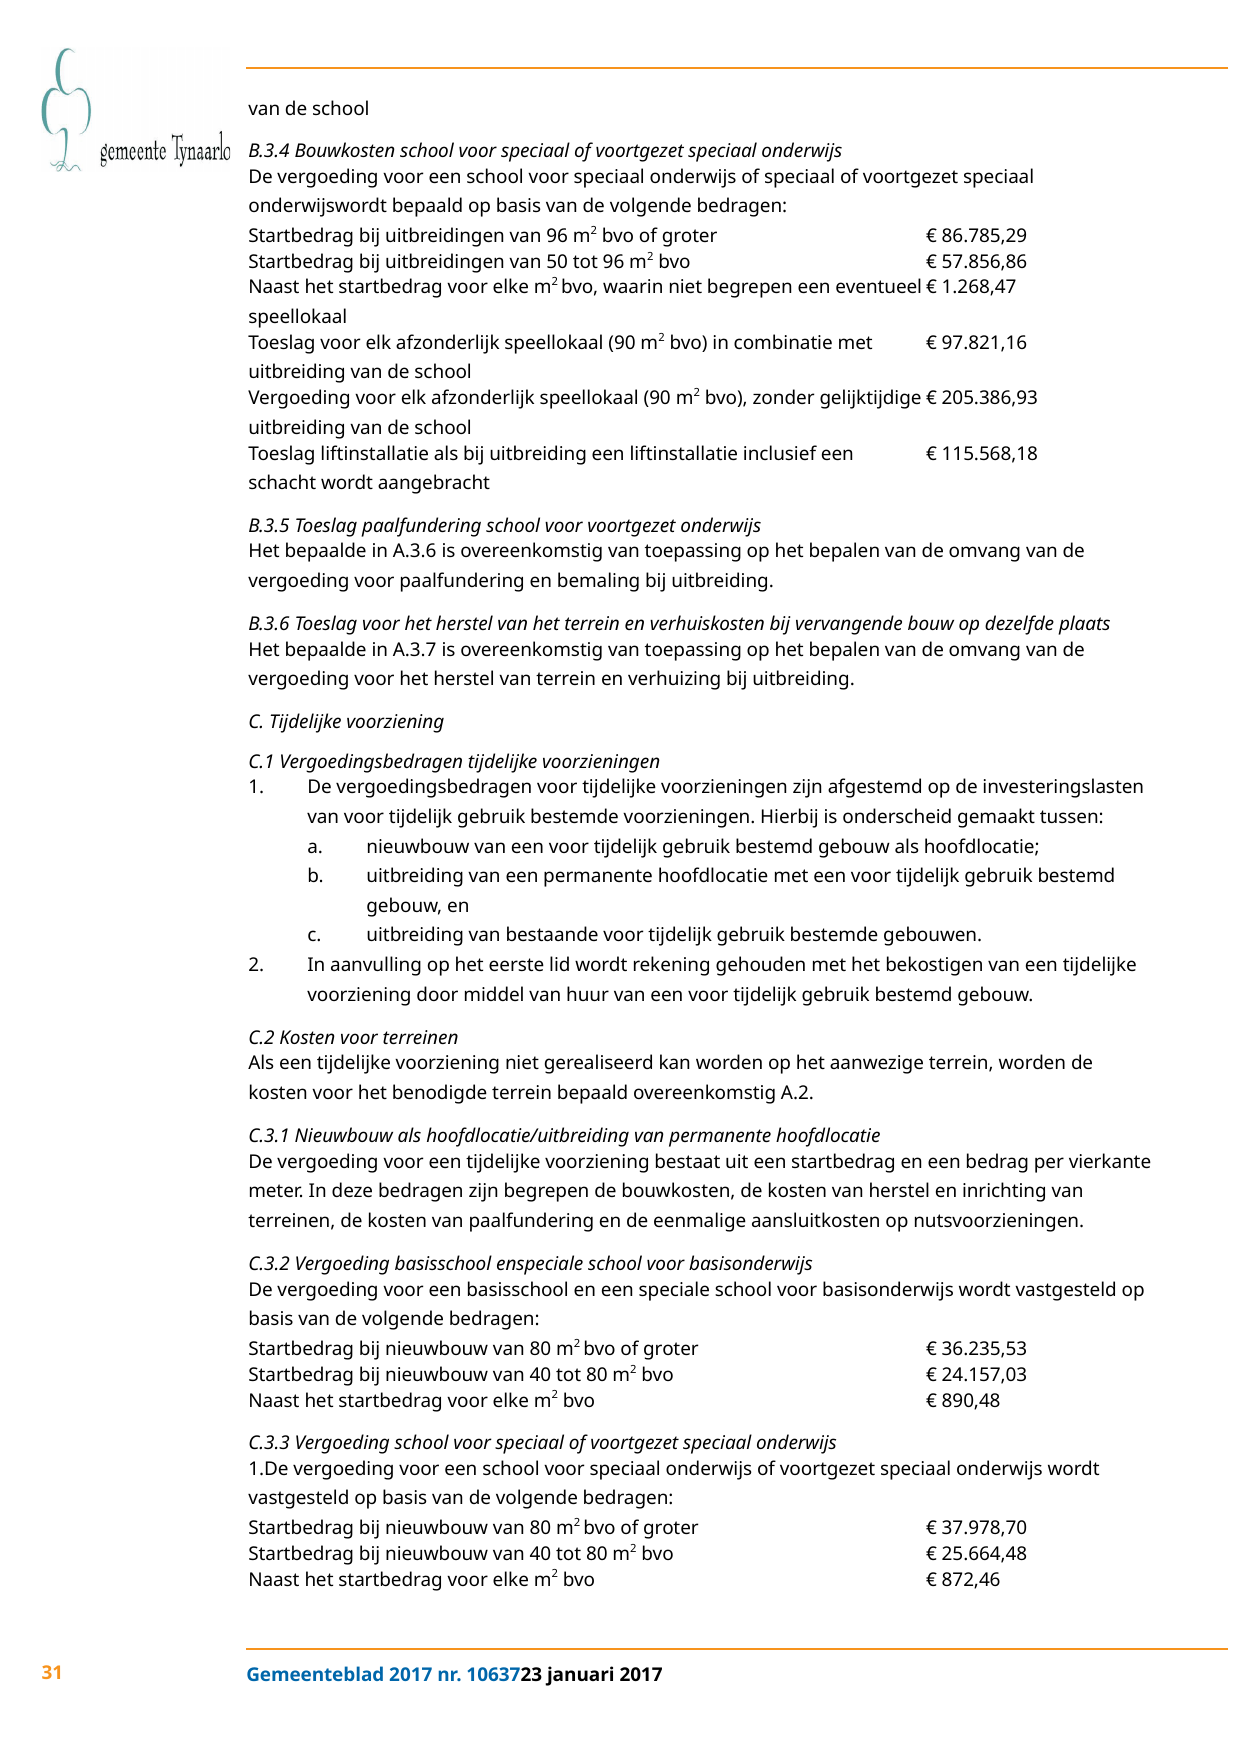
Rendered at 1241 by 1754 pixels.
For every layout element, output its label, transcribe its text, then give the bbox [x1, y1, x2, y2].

list In aanvulling op het eerste lid wordt rekening gehouden met het bekostigen van een tijdelijke voorziening door middel van huur van een voor tijdelijk gebruik bestemd gebouw. [248, 951, 1152, 1006]
table_header Startbedrag bij uitbreidingen van 96 m2 bvo of groter [248, 222, 926, 248]
table_cell € 25.664,48 [926, 1540, 1152, 1566]
list De vergoedingsbedragen voor tijdelijke voorzieningen zijn afgestemd op de investeringslasten van voor tijdelijk gebruik bestemde voorzieningen. Hierbij is onderscheid gemaakt tussen: [248, 774, 1152, 829]
text B.3.4 Bouwkosten school voor speciaal of voortgezet speciaal onderwijs [248, 137, 1152, 163]
table_cell Toeslag liftinstallatie als bij uitbreiding een liftinstallatie inclusief een schacht wordt aangebracht [248, 440, 926, 495]
table_cell € 872,46 [926, 1566, 1152, 1591]
text C. Tijdelijke voorziening [248, 709, 1152, 734]
table_cell [926, 95, 1152, 121]
table_cell € 97.821,16 [926, 329, 1152, 384]
table_header € 37.978,70 [926, 1514, 1152, 1540]
picture [41, 47, 231, 172]
text De vergoeding voor een tijdelijke voorziening bestaat uit een startbedrag en een bedrag per vierkante meter. In deze bedragen zijn begrepen de bouwkosten, de kosten van herstel en inrichting van terreinen, de kosten van paalfundering en de eenmalige aansluitkosten op nutsvoorzieningen. [248, 1148, 1152, 1233]
table_cell Naast het startbedrag voor elke m2 bvo, waarin niet begrepen een eventueel speellokaal [248, 274, 926, 329]
table_cell € 890,48 [926, 1387, 1152, 1412]
table_header € 36.235,53 [926, 1335, 1152, 1361]
table_cell € 115.568,18 [926, 440, 1152, 495]
table_header € 86.785,29 [926, 222, 1152, 248]
text De vergoeding voor een school voor speciaal onderwijs of speciaal of voortgezet speciaal onderwijswordt bepaald op basis van de volgende bedragen: [248, 163, 1152, 218]
table_cell € 1.268,47 [926, 274, 1152, 329]
text C.3.1 Nieuwbouw als hoofdlocatie/uitbreiding van permanente hoofdlocatie [248, 1122, 1152, 1148]
text B.3.5 Toeslag paalfundering school voor voortgezet onderwijs [248, 512, 1152, 537]
list uitbreiding van een permanente hoofdlocatie met een voor tijdelijk gebruik bestemd gebouw, en [307, 862, 1152, 918]
text C.2 Kosten voor terreinen [248, 1024, 1152, 1049]
text C.3.3 Vergoeding school voor speciaal of voortgezet speciaal onderwijs [248, 1429, 1152, 1455]
table_cell Startbedrag bij nieuwbouw van 40 tot 80 m2 bvo [248, 1540, 926, 1566]
table_cell Startbedrag bij nieuwbouw van 40 tot 80 m2 bvo [248, 1361, 926, 1387]
table_cell Naast het startbedrag voor elke m2 bvo [248, 1387, 926, 1412]
text 1.De vergoeding voor een school voor speciaal onderwijs of voortgezet speciaal onderwijs wordt vastgesteld op basis van de volgende bedragen: [248, 1455, 1152, 1510]
text Als een tijdelijke voorziening niet gerealiseerd kan worden op het aanwezige terrein, worden de kosten voor het benodigde terrein bepaald overeenkomstig A.2. [248, 1049, 1152, 1105]
table_cell van de school [248, 95, 926, 121]
table_cell € 205.386,93 [926, 384, 1152, 440]
text De vergoeding voor een basisschool en een speciale school voor basisonderwijs wordt vastgesteld op basis van de volgende bedragen: [248, 1276, 1152, 1331]
table_cell Toeslag voor elk afzonderlijk speellokaal (90 m2 bvo) in combinatie met uitbreiding van de school [248, 329, 926, 384]
text C.1 Vergoedingsbedragen tijdelijke voorzieningen [248, 748, 1152, 774]
text Het bepaalde in A.3.7 is overeenkomstig van toepassing op het bepalen van de omvang van de vergoeding voor het herstel van terrein en verhuizing bij uitbreiding. [248, 636, 1152, 691]
text Het bepaalde in A.3.6 is overeenkomstig van toepassing op het bepalen van de omvang van de vergoeding voor paalfundering en bemaling bij uitbreiding. [248, 537, 1152, 593]
list nieuwbouw van een voor tijdelijk gebruik bestemd gebouw als hoofdlocatie; [307, 833, 1152, 858]
text C.3.2 Vergoeding basisschool enspeciale school voor basisonderwijs [248, 1250, 1152, 1276]
table_cell Vergoeding voor elk afzonderlijk speellokaal (90 m2 bvo), zonder gelijktijdige uitbreiding van de school [248, 384, 926, 440]
table_cell Naast het startbedrag voor elke m2 bvo [248, 1566, 926, 1591]
table_cell € 24.157,03 [926, 1361, 1152, 1387]
table_header Startbedrag bij nieuwbouw van 80 m2 bvo of groter [248, 1514, 926, 1540]
table_cell Startbedrag bij uitbreidingen van 50 tot 96 m2 bvo [248, 248, 926, 274]
table_header Startbedrag bij nieuwbouw van 80 m2 bvo of groter [248, 1335, 926, 1361]
text B.3.6 Toeslag voor het herstel van het terrein en verhuiskosten bij vervangende bouw op dezelfde plaats [248, 610, 1152, 636]
list uitbreiding van bestaande voor tijdelijk gebruik bestemde gebouwen. [307, 922, 1152, 947]
table_cell € 57.856,86 [926, 248, 1152, 274]
